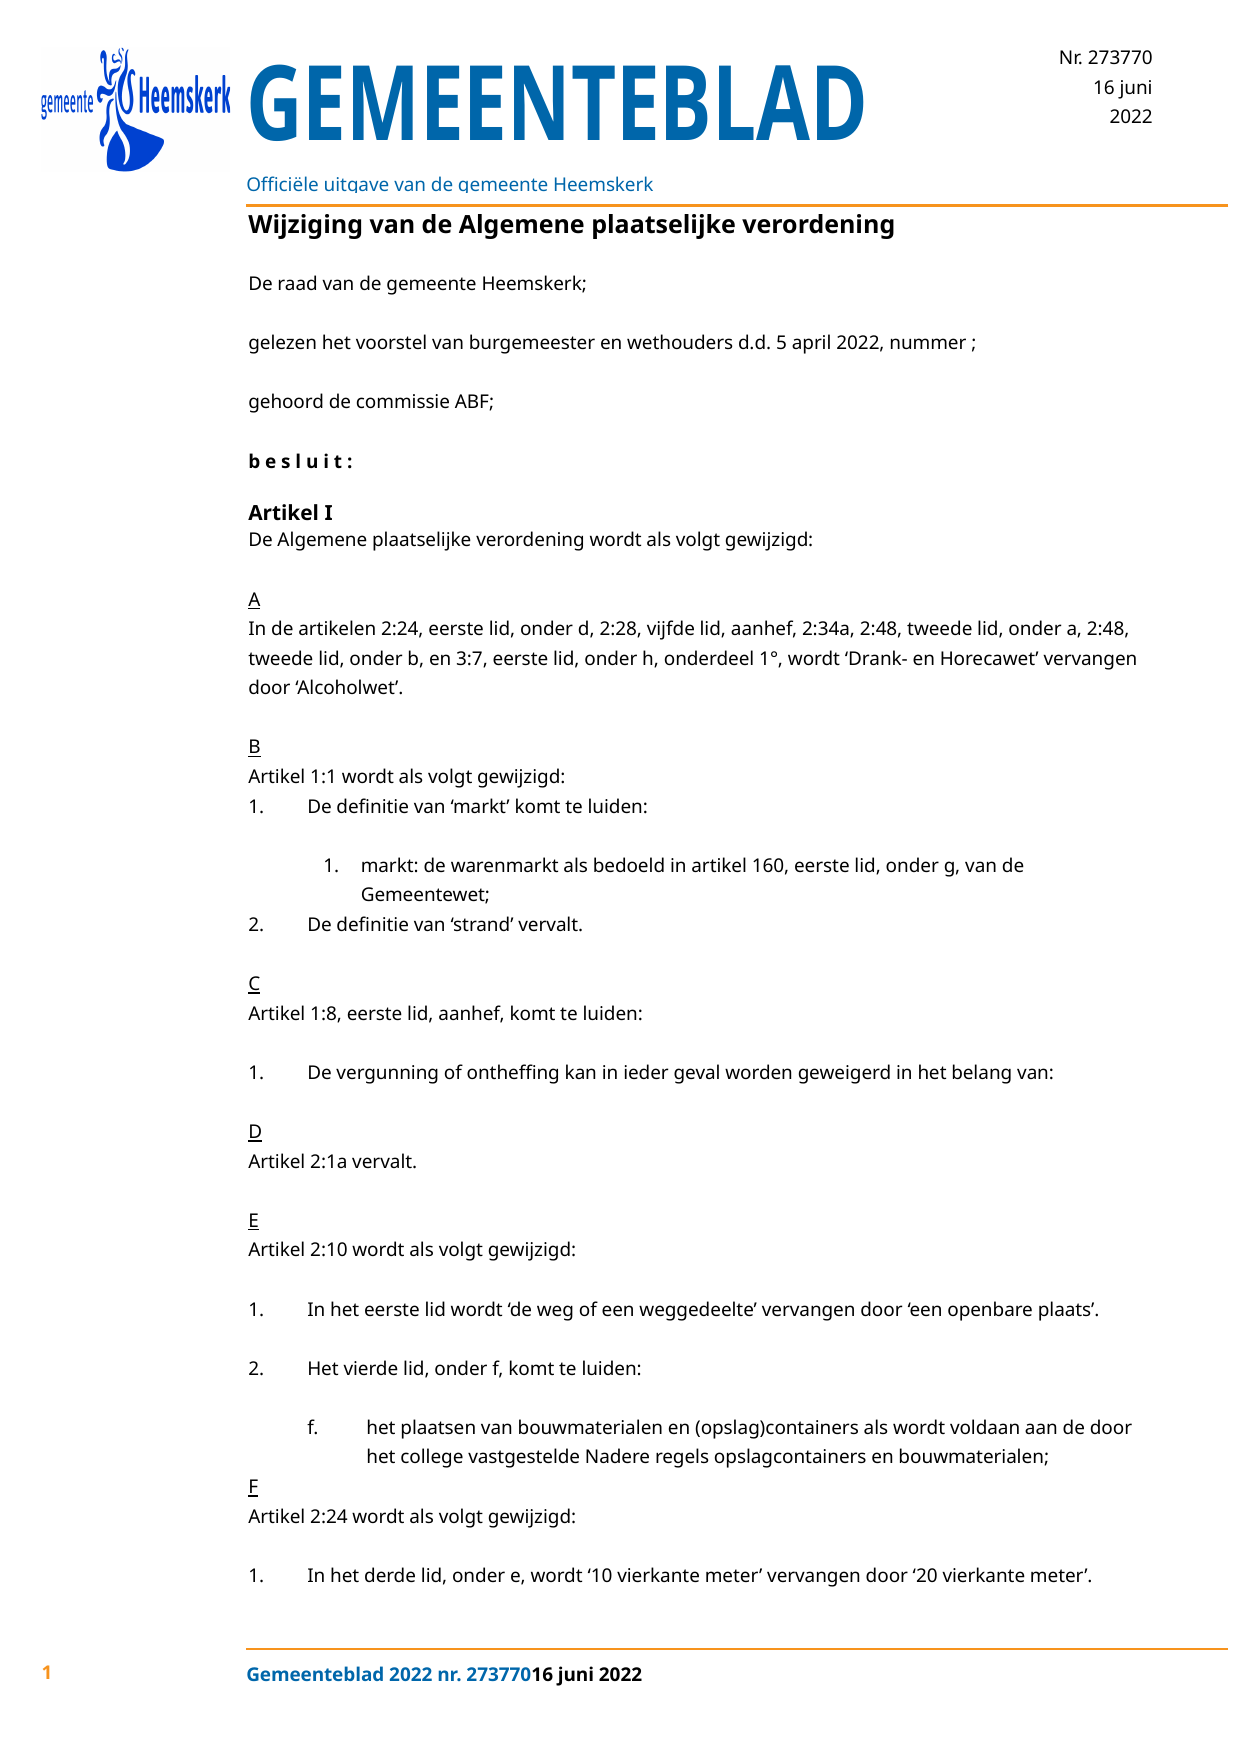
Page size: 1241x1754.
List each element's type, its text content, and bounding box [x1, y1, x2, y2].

list In het eerste lid wordt ‘de weg of een weggedeelte’ vervangen door ‘een openbare plaats’. [248, 1296, 1152, 1322]
list De vergunning of ontheffing kan in ieder geval worden geweigerd in het belang van: [248, 1059, 1152, 1085]
text Wijziging van de Algemene plaatselijke verordening [248, 207, 1152, 241]
text Artikel 2:1a vervalt. [248, 1148, 1152, 1174]
list markt: de warenmarkt als bedoeld in artikel 160, eerste lid, onder g, van de Gemeentewet; [323, 852, 1152, 907]
list De definitie van ‘markt’ komt te luiden: [248, 793, 1152, 819]
text Artikel I [248, 498, 1152, 527]
text De raad van de gemeente Heemskerk; [248, 270, 1152, 296]
text B [248, 734, 1152, 759]
text Artikel 2:10 wordt als volgt gewijzigd: [248, 1237, 1152, 1262]
text A [248, 586, 1152, 612]
text gehoord de commissie ABF; [248, 389, 1152, 414]
list het plaatsen van bouwmaterialen en (opslag)containers als wordt voldaan aan de door het college vastgestelde Nadere regels opslagcontainers en bouwmaterialen; [307, 1414, 1152, 1469]
text In de artikelen 2:24, eerste lid, onder d, 2:28, vijfde lid, aanhef, 2:34a, 2:48, tweede lid, onder a, 2:48, tweede lid, onder b, en 3:7, eerste lid, onder h, onderdeel 1°, wordt ‘Drank- en Horecawet’ vervangen door ‘Alcoholwet’. [248, 615, 1152, 700]
list Het vierde lid, onder f, komt te luiden: [248, 1355, 1152, 1381]
text F [248, 1473, 1152, 1499]
picture [41, 47, 231, 172]
text De Algemene plaatselijke verordening wordt als volgt gewijzigd: [248, 527, 1152, 552]
text b e s l u i t : [248, 448, 1152, 473]
list De definitie van ‘strand’ vervalt. [248, 911, 1152, 937]
text Artikel 2:24 wordt als volgt gewijzigd: [248, 1503, 1152, 1529]
text D [248, 1118, 1152, 1144]
list In het derde lid, onder e, wordt ‘10 vierkante meter’ vervangen door ‘20 vierkante meter’. [248, 1562, 1152, 1588]
text E [248, 1207, 1152, 1233]
text C [248, 970, 1152, 996]
text Artikel 1:1 wordt als volgt gewijzigd: [248, 763, 1152, 789]
text gelezen het voorstel van burgemeester en wethouders d.d. 5 april 2022, nummer ; [248, 329, 1152, 355]
text Artikel 1:8, eerste lid, aanhef, komt te luiden: [248, 1000, 1152, 1026]
